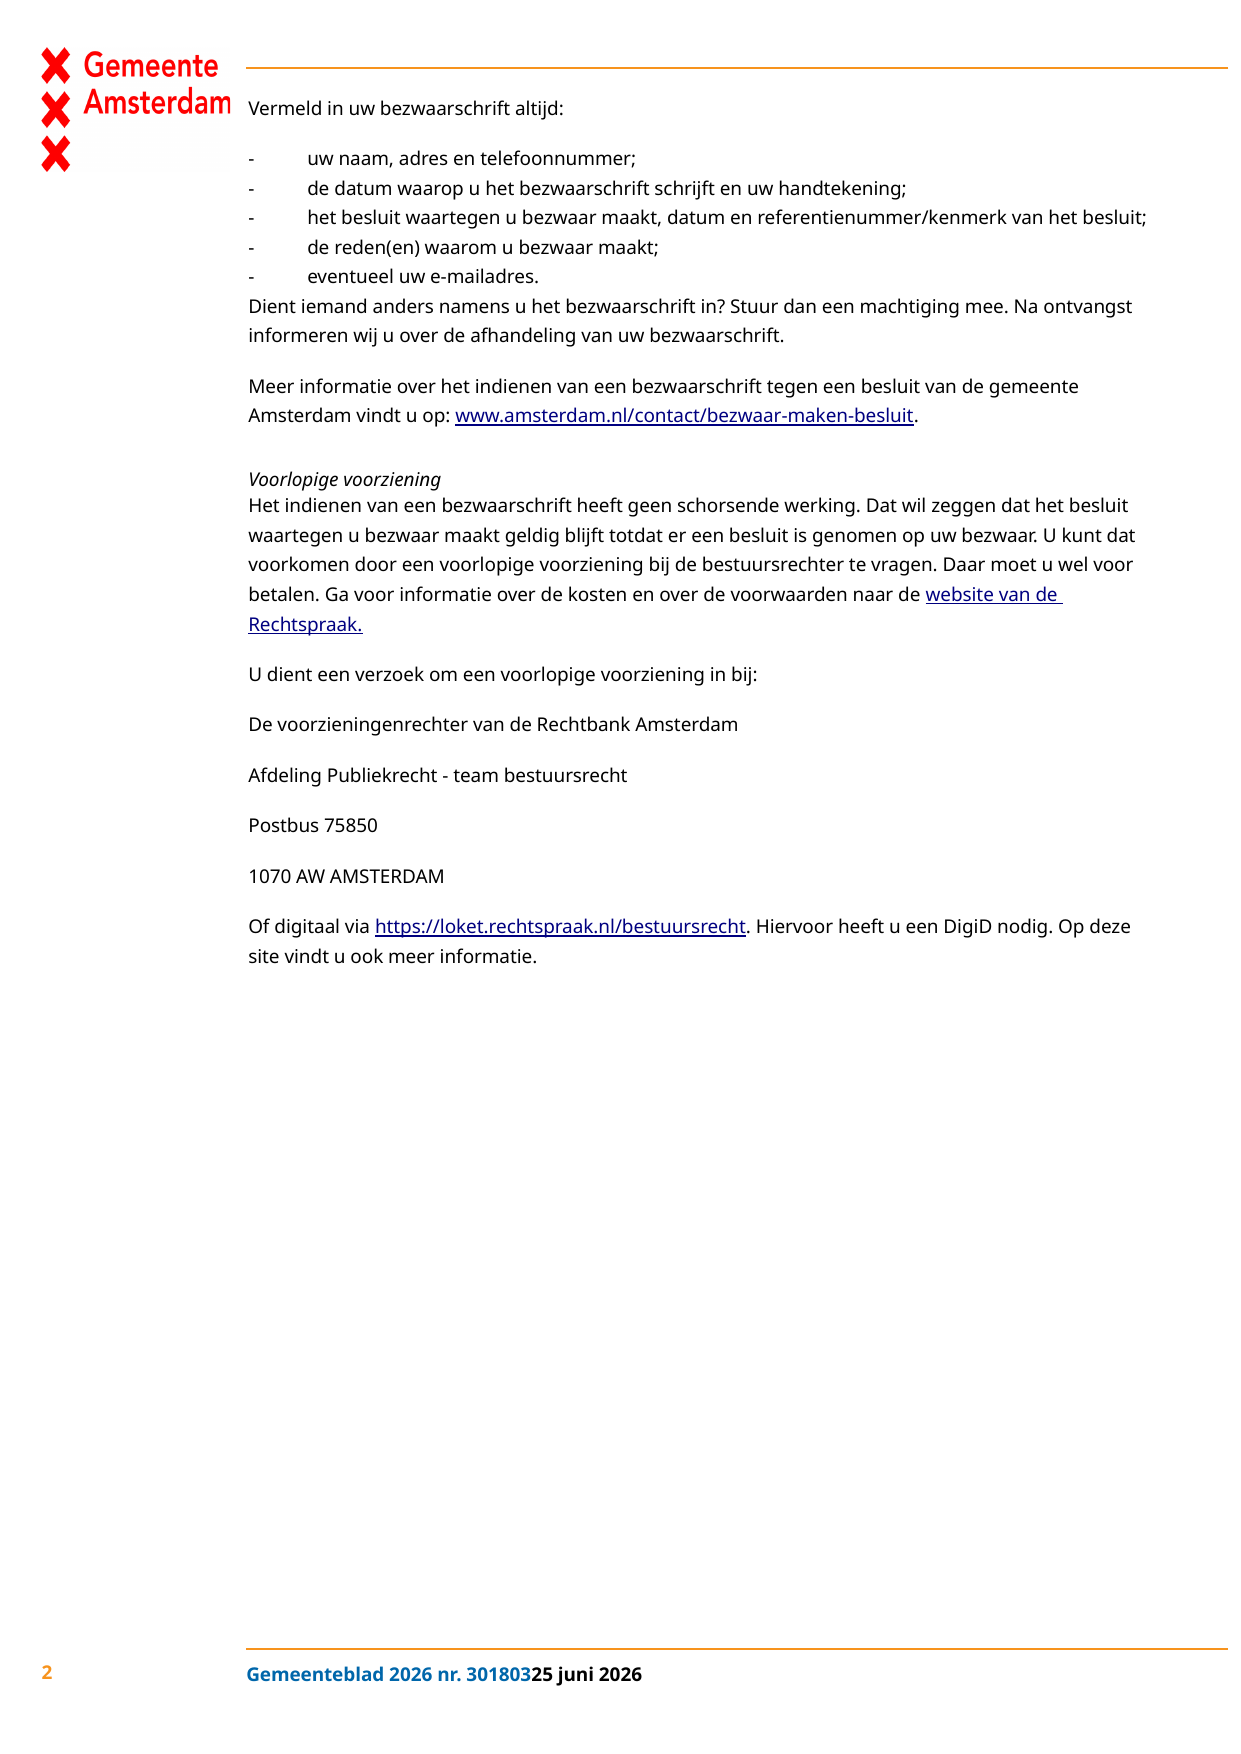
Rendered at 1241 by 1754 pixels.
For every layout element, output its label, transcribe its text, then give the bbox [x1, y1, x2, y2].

list uw naam, adres en telefoonnummer; [248, 145, 1152, 171]
picture [41, 47, 231, 172]
text Meer informatie over het indienen van een bezwaarschrift tegen een besluit van de gemeente Amsterdam vindt u op: www.amsterdam.nl/contact/bezwaar-maken-besluit. [248, 373, 1152, 428]
text Dient iemand anders namens u het bezwaarschrift in? Stuur dan een machtiging mee. Na ontvangst informeren wij u over de afhandeling van uw bezwaarschrift. [248, 293, 1152, 348]
text Of digitaal via https://loket.rechtspraak.nl/bestuursrecht. Hiervoor heeft u een DigiD nodig. Op deze site vindt u ook meer informatie. [248, 913, 1152, 968]
list de datum waarop u het bezwaarschrift schrijft en uw handtekening; [248, 175, 1152, 201]
text 1070 AW AMSTERDAM [248, 863, 1152, 888]
text Postbus 75850 [248, 812, 1152, 838]
text Voorlopige voorziening [248, 467, 1152, 492]
text U dient een verzoek om een voorlopige voorziening in bij: [248, 661, 1152, 687]
list eventueel uw e-mailadres. [248, 263, 1152, 289]
list het besluit waartegen u bezwaar maakt, datum en referentienummer/kenmerk van het besluit; [248, 204, 1152, 230]
list de reden(en) waarom u bezwaar maakt; [248, 234, 1152, 260]
text De voorzieningenrechter van de Rechtbank Amsterdam [248, 712, 1152, 737]
text Afdeling Publiekrecht - team bestuursrecht [248, 762, 1152, 788]
text Het indienen van een bezwaarschrift heeft geen schorsende werking. Dat wil zeggen dat het besluit waartegen u bezwaar maakt geldig blijft totdat er een besluit is genomen op uw bezwaar. U kunt dat voorkomen door een voorlopige voorziening bij de bestuursrechter te vragen. Daar moet u wel voor betalen. Ga voor informatie over de kosten en over de voorwaarden naar de website van de Rechtspraak. [248, 492, 1152, 636]
text Vermeld in uw bezwaarschrift altijd: [248, 95, 1152, 121]
